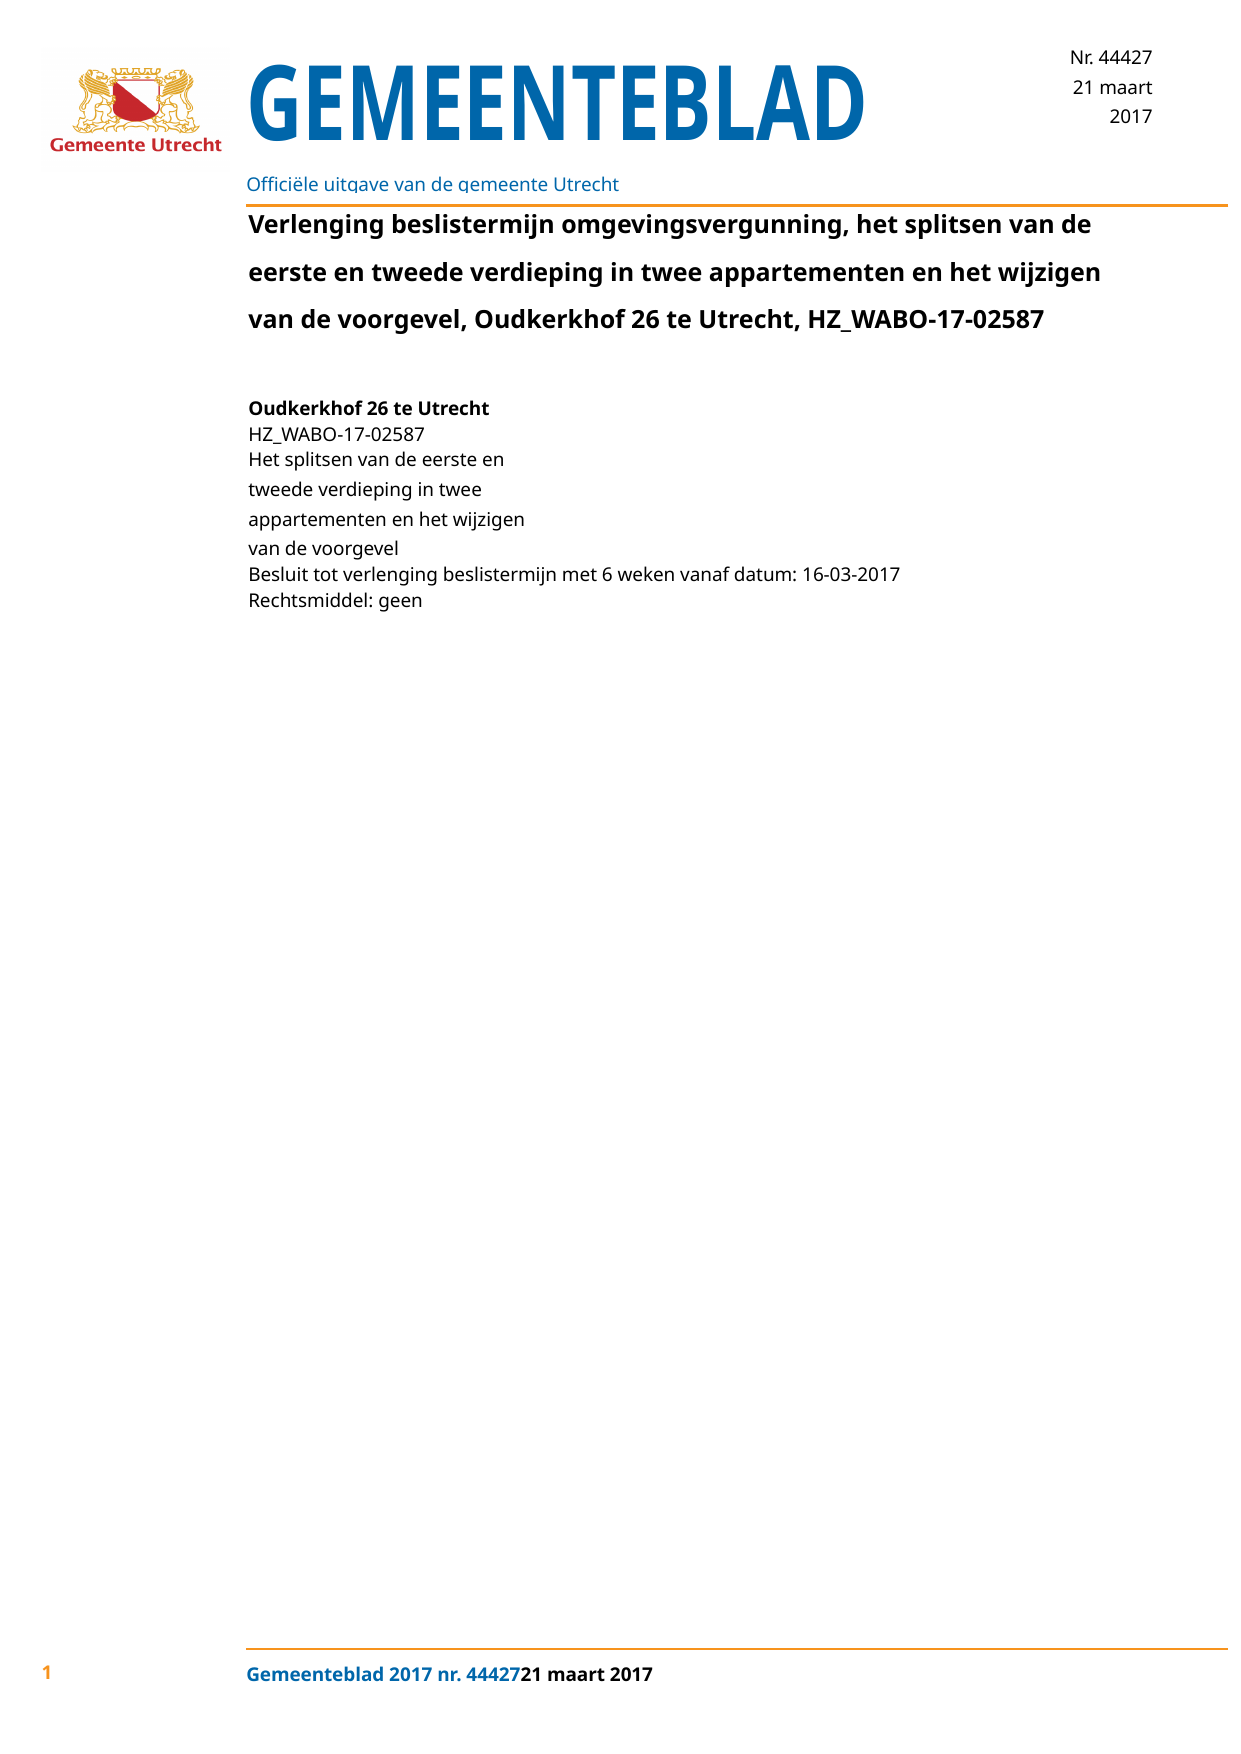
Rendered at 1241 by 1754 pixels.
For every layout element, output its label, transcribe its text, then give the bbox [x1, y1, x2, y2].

table_cell HZ_WABO-17-02587 [248, 421, 1152, 447]
table_cell Rechtsmiddel: geen [248, 587, 1152, 613]
table_cell Besluit tot verlenging beslistermijn met 6 weken vanaf datum: 16-03-2017 [248, 561, 1152, 587]
table_header Oudkerkhof 26 te Utrecht [248, 395, 1152, 421]
text Verlenging beslistermijn omgevingsvergunning, het splitsen van de eerste en tweede verdieping in twee appartementen en het wijzigen van de voorgevel, Oudkerkhof 26 te Utrecht, HZ_WABO-17-02587 [248, 207, 1152, 336]
table_cell Het splitsen van de eerste en tweede verdieping in twee appartementen en het wijzigen van de voorgevel [248, 447, 549, 561]
picture [41, 47, 231, 172]
